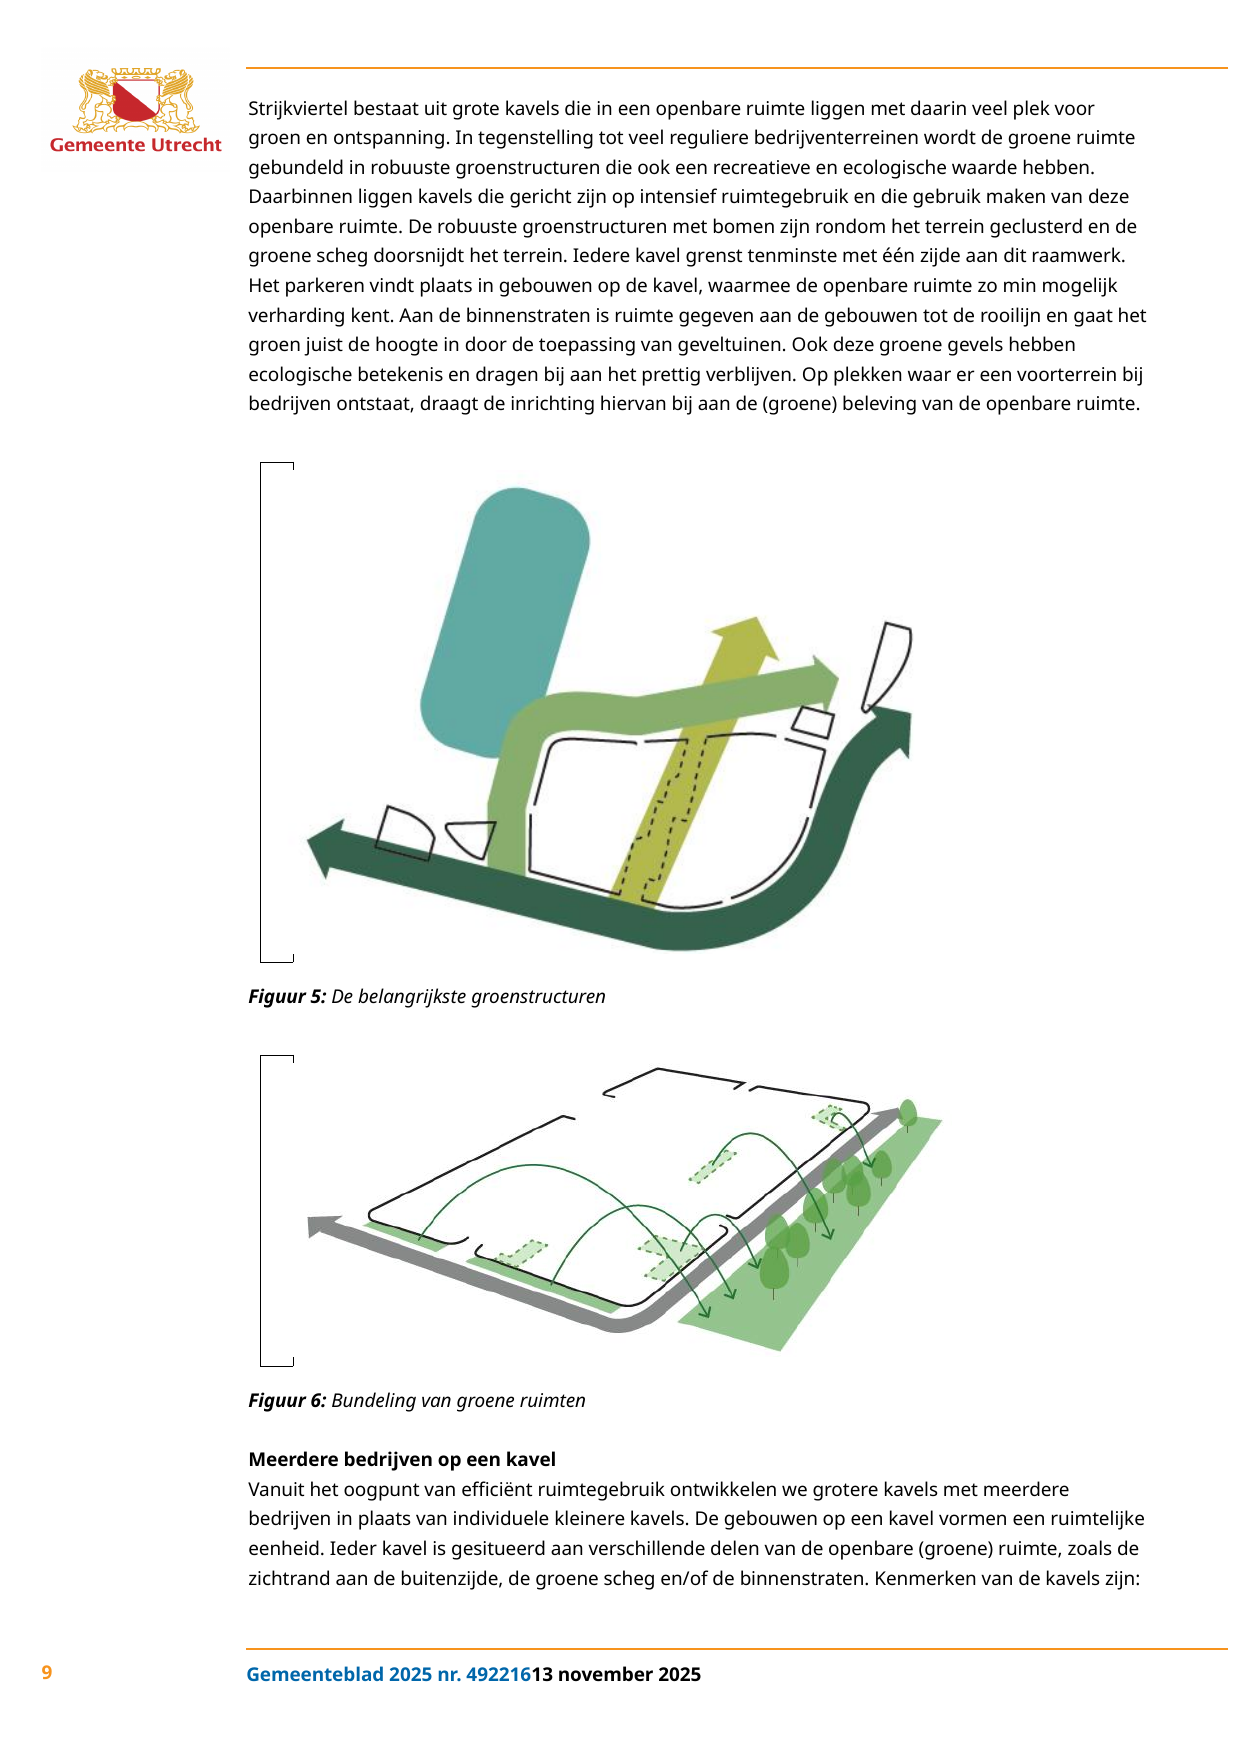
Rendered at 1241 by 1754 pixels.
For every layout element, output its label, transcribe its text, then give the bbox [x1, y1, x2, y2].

text Vanuit het oogpunt van efficiënt ruimtegebruik ontwikkelen we grotere kavels met meerdere bedrijven in plaats van individuele kleinere kavels. De gebouwen op een kavel vormen een ruimtelijke eenheid. Ieder kavel is gesitueerd aan verschillende delen van de openbare (groene) ruimte, zoals de zichtrand aan de buitenzijde, de groene scheg en/of de binnenstraten. Kenmerken van de kavels zijn: [248, 1476, 1152, 1591]
picture [268, 1063, 963, 1357]
picture [41, 47, 231, 172]
text Figuur 5: De belangrijkste groenstructuren [248, 983, 1152, 1009]
text Strijkviertel bestaat uit grote kavels die in een openbare ruimte liggen met daarin veel plek voor groen en ontspanning. In tegenstelling tot veel reguliere bedrijventerreinen wordt de groene ruimte gebundeld in robuuste groenstructuren die ook een recreatieve en ecologische waarde hebben. Daarbinnen liggen kavels die gericht zijn op intensief ruimtegebruik en die gebruik maken van deze openbare ruimte. De robuuste groenstructuren met bomen zijn rondom het terrein geclusterd en de groene scheg doorsnijdt het terrein. Iedere kavel grenst tenminste met één zijde aan dit raamwerk. [248, 95, 1152, 268]
text Figuur 6: Bundeling van groene ruimten [248, 1387, 1152, 1413]
text Het parkeren vindt plaats in gebouwen op de kavel, waarmee de openbare ruimte zo min mogelijk verharding kent. Aan de binnenstraten is ruimte gegeven aan de gebouwen tot de rooilijn en gaat het groen juist de hoogte in door de toepassing van geveltuinen. Ook deze groene gevels hebben ecologische betekenis en dragen bij aan het prettig verblijven. Op plekken waar er een voorterrein bij bedrijven ontstaat, draagt de inrichting hiervan bij aan de (groene) beleving van de openbare ruimte. [248, 272, 1152, 416]
text Meerdere bedrijven op een kavel [248, 1446, 1152, 1472]
picture [268, 470, 934, 954]
